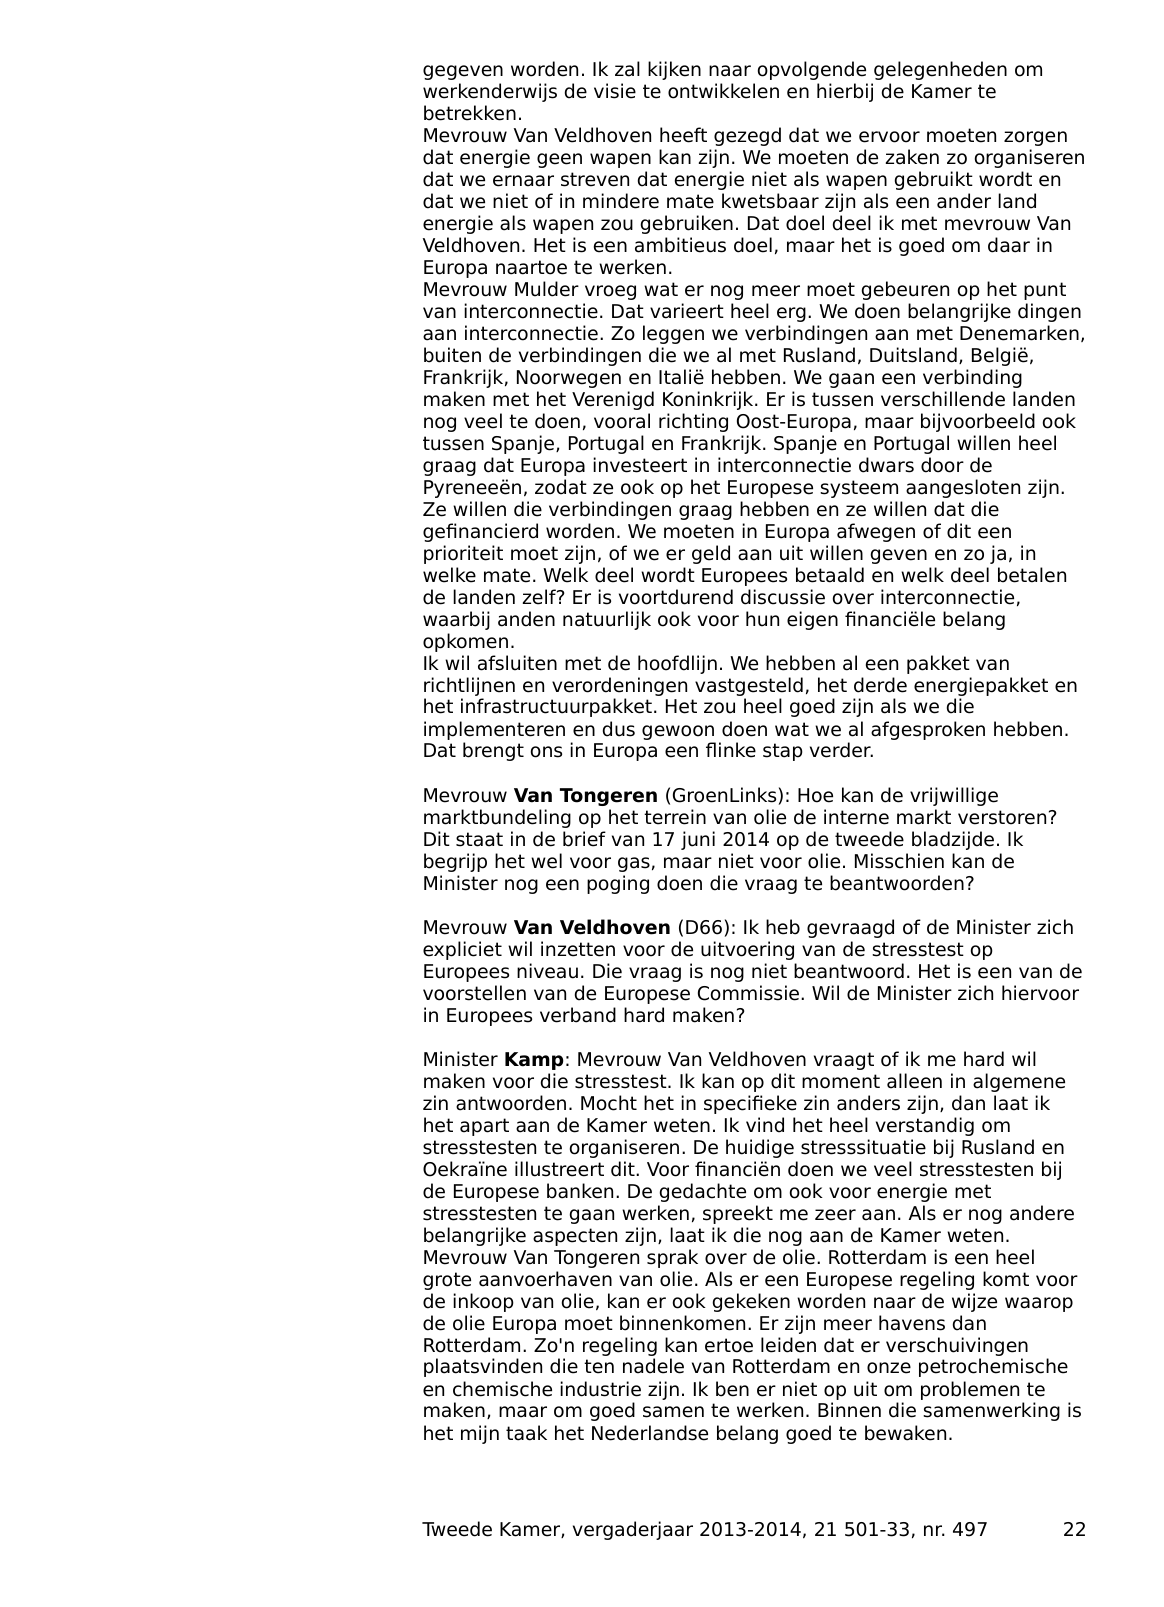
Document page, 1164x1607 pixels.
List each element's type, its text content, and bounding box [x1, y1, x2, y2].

text gegeven worden. Ik zal kijken naar opvolgende gelegenheden om werkenderwijs de visie te ontwikkelen en hierbij de Kamer te betrekken. [422, 59, 1087, 125]
text Minister Kamp: Mevrouw Van Veldhoven vraagt of ik me hard wil maken voor die stresstest. Ik kan op dit moment alleen in algemene zin antwoorden. Mocht het in specifieke zin anders zijn, dan laat ik het apart aan de Kamer weten. Ik vind het heel verstandig om stresstesten te organiseren. De huidige stresssituatie bij Rusland en Oekraïne illustreert dit. Voor financiën doen we veel stresstesten bij de Europese banken. De gedachte om ook voor energie met stresstesten te gaan werken, spreekt me zeer aan. Als er nog andere belangrijke aspecten zijn, laat ik die nog aan de Kamer weten. [422, 1049, 1087, 1247]
text Ik wil afsluiten met de hoofdlijn. We hebben al een pakket van richtlijnen en verordeningen vastgesteld, het derde energiepakket en het infrastructuurpakket. Het zou heel goed zijn als we die implementeren en dus gewoon doen wat we al afgesproken hebben. Dat brengt ons in Europa een flinke stap verder. [422, 652, 1087, 762]
text Mevrouw Van Tongeren (GroenLinks): Hoe kan de vrijwillige marktbundeling op het terrein van olie de interne markt verstoren? Dit staat in de brief van 17 juni 2014 op de tweede bladzijde. Ik begrijp het wel voor gas, maar niet voor olie. Misschien kan de Minister nog een poging doen die vraag te beantwoorden? [422, 784, 1087, 894]
text Mevrouw Van Veldhoven heeft gezegd dat we ervoor moeten zorgen dat energie geen wapen kan zijn. We moeten de zaken zo organiseren dat we ernaar streven dat energie niet als wapen gebruikt wordt en dat we niet of in mindere mate kwetsbaar zijn als een ander land energie als wapen zou gebruiken. Dat doel deel ik met mevrouw Van Veldhoven. Het is een ambitieus doel, maar het is goed om daar in Europa naartoe te werken. [422, 125, 1087, 279]
text Mevrouw Mulder vroeg wat er nog meer moet gebeuren op het punt van interconnectie. Dat varieert heel erg. We doen belangrijke dingen aan interconnectie. Zo leggen we verbindingen aan met Denemarken, buiten de verbindingen die we al met Rusland, Duitsland, België, Frankrijk, Noorwegen en Italië hebben. We gaan een verbinding maken met het Verenigd Koninkrijk. Er is tussen verschillende landen nog veel te doen, vooral richting Oost-Europa, maar bijvoorbeeld ook tussen Spanje, Portugal en Frankrijk. Spanje en Portugal willen heel graag dat Europa investeert in interconnectie dwars door de Pyreneeën, zodat ze ook op het Europese systeem aangesloten zijn. Ze willen die verbindingen graag hebben en ze willen dat die gefinancierd worden. We moeten in Europa afwegen of dit een prioriteit moet zijn, of we er geld aan uit willen geven en zo ja, in welke mate. Welk deel wordt Europees betaald en welk deel betalen de landen zelf? Er is voortdurend discussie over interconnectie, waarbij anden natuurlijk ook voor hun eigen financiële belang opkomen. [422, 279, 1087, 652]
text Mevrouw Van Tongeren sprak over de olie. Rotterdam is een heel grote aanvoerhaven van olie. Als er een Europese regeling komt voor de inkoop van olie, kan er ook gekeken worden naar de wijze waarop de olie Europa moet binnenkomen. Er zijn meer havens dan Rotterdam. Zo'n regeling kan ertoe leiden dat er verschuivingen plaatsvinden die ten nadele van Rotterdam en onze petrochemische en chemische industrie zijn. Ik ben er niet op uit om problemen te maken, maar om goed samen te werken. Binnen die samenwerking is het mijn taak het Nederlandse belang goed te bewaken. [422, 1247, 1087, 1444]
text Mevrouw Van Veldhoven (D66): Ik heb gevraagd of de Minister zich expliciet wil inzetten voor de uitvoering van de stresstest op Europees niveau. Die vraag is nog niet beantwoord. Het is een van de voorstellen van de Europese Commissie. Wil de Minister zich hiervoor in Europees verband hard maken? [422, 917, 1087, 1027]
